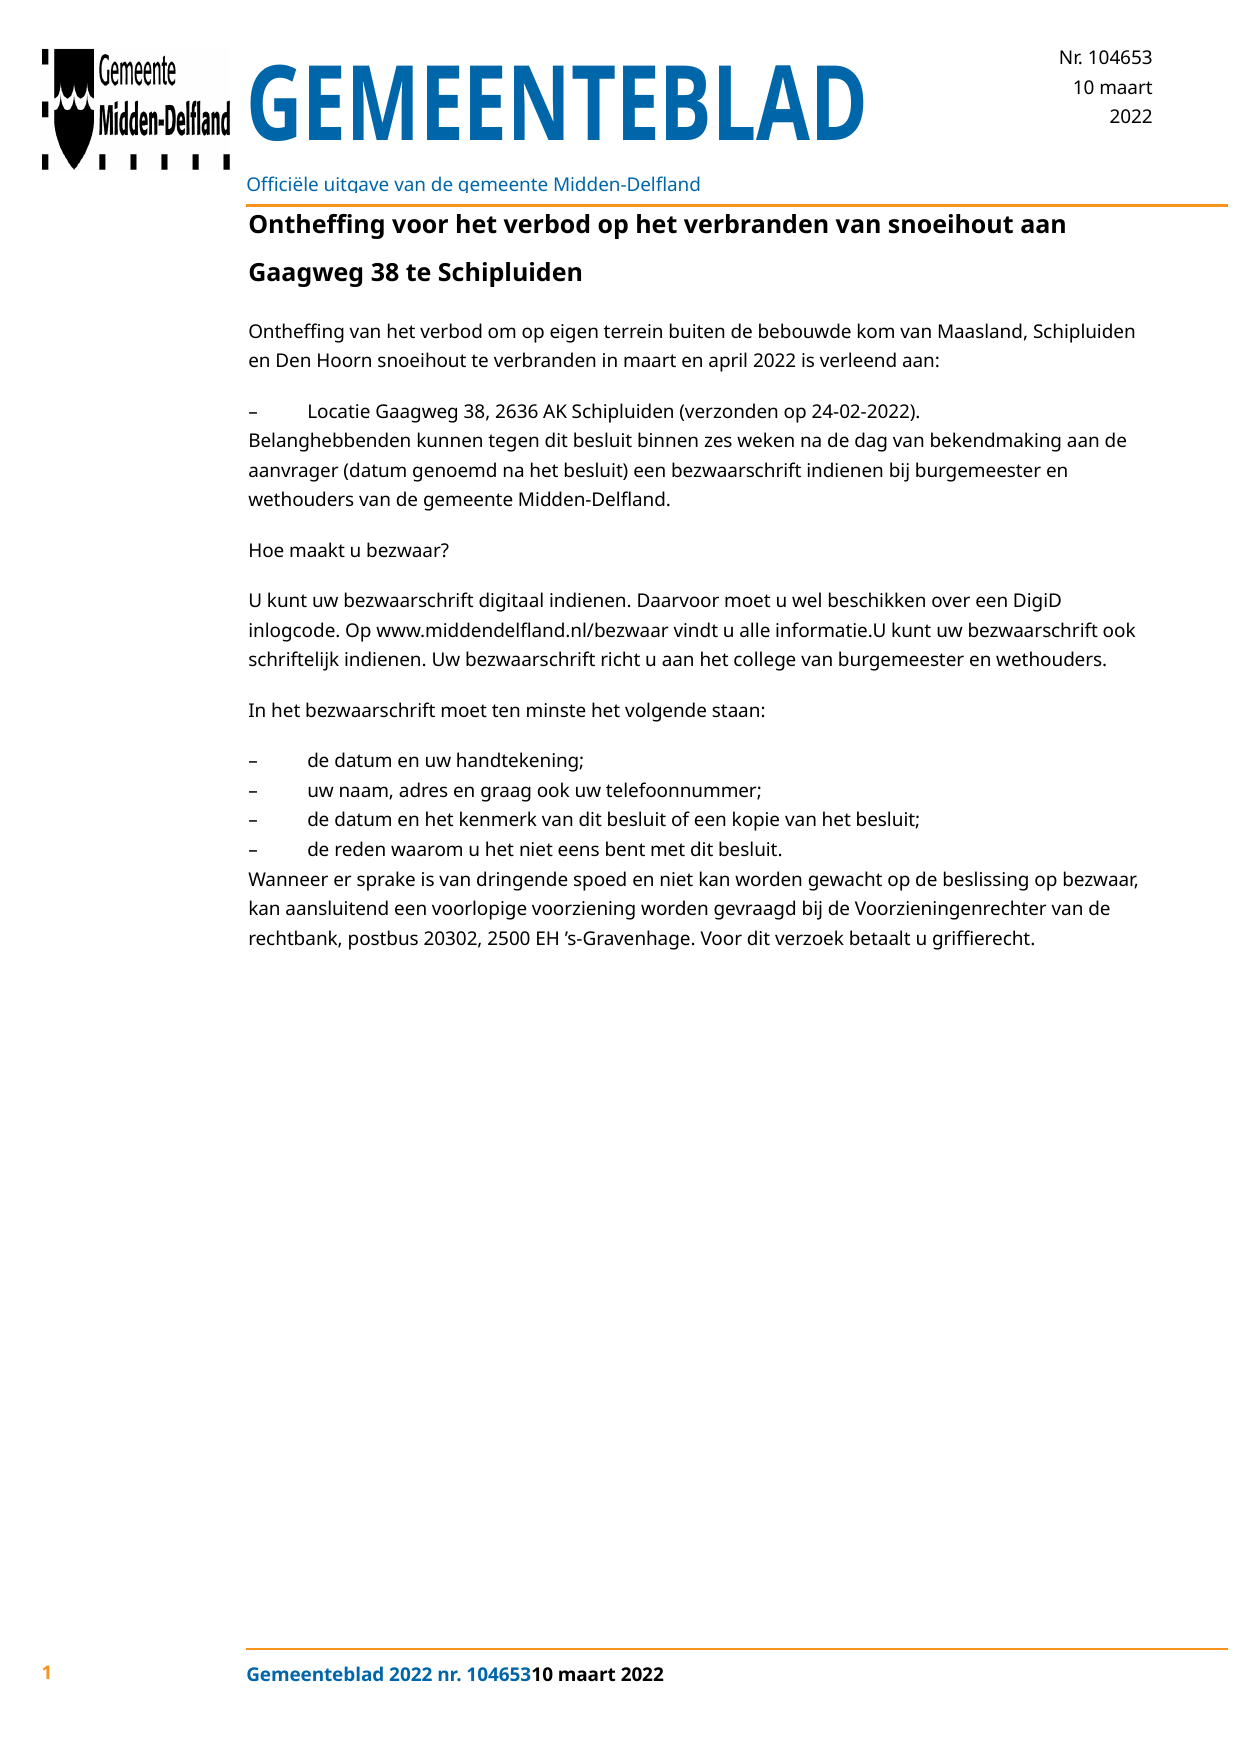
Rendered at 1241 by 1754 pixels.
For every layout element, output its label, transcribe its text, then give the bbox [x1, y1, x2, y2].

text Ontheffing voor het verbod op het verbranden van snoeihout aan Gaagweg 38 te Schipluiden [248, 207, 1152, 288]
text In het bezwaarschrift moet ten minste het volgende staan: [248, 697, 1152, 723]
text ​Wanneer er sprake is van dringende spoed en niet kan worden gewacht op de beslissing op bezwaar, kan aansluitend een voorlopige voorziening worden gevraagd bij de Voorzieningenrechter van de rechtbank, postbus 20302, 2500 EH ’s-Gravenhage. Voor dit verzoek betaalt u griffierecht. [248, 866, 1152, 951]
list Locatie Gaagweg 38, 2636 AK Schipluiden (verzonden op 24-02-2022). [248, 398, 1152, 424]
list uw naam, adres en graag ook uw telefoonnummer; [248, 777, 1152, 803]
picture [41, 47, 231, 172]
list de datum en het kenmerk van dit besluit of een kopie van het besluit; [248, 807, 1152, 832]
text U kunt uw bezwaarschrift digitaal indienen. Daarvoor moet u wel beschikken over een DigiD inlogcode. Op www.middendelfland.nl/bezwaar vindt u alle informatie.U kunt uw bezwaarschrift ook schriftelijk indienen. Uw bezwaarschrift richt u aan het college van burgemeester en wethouders. [248, 587, 1152, 672]
list de datum en uw handtekening; [248, 747, 1152, 773]
text Belanghebbenden kunnen tegen dit besluit binnen zes weken na de dag van bekendmaking aan de aanvrager (datum genoemd na het besluit) een bezwaarschrift indienen bij burgemeester en wethouders van de gemeente Midden-Delfland. [248, 427, 1152, 512]
text Hoe maakt u bezwaar? [248, 537, 1152, 563]
list de reden waarom u het niet eens bent met dit besluit. [248, 836, 1152, 862]
text Ontheffing van het verbod om op eigen terrein buiten de bebouwde kom van Maasland, Schipluiden en Den Hoorn snoeihout te verbranden in maart en april 2022 is verleend aan: [248, 318, 1152, 373]
